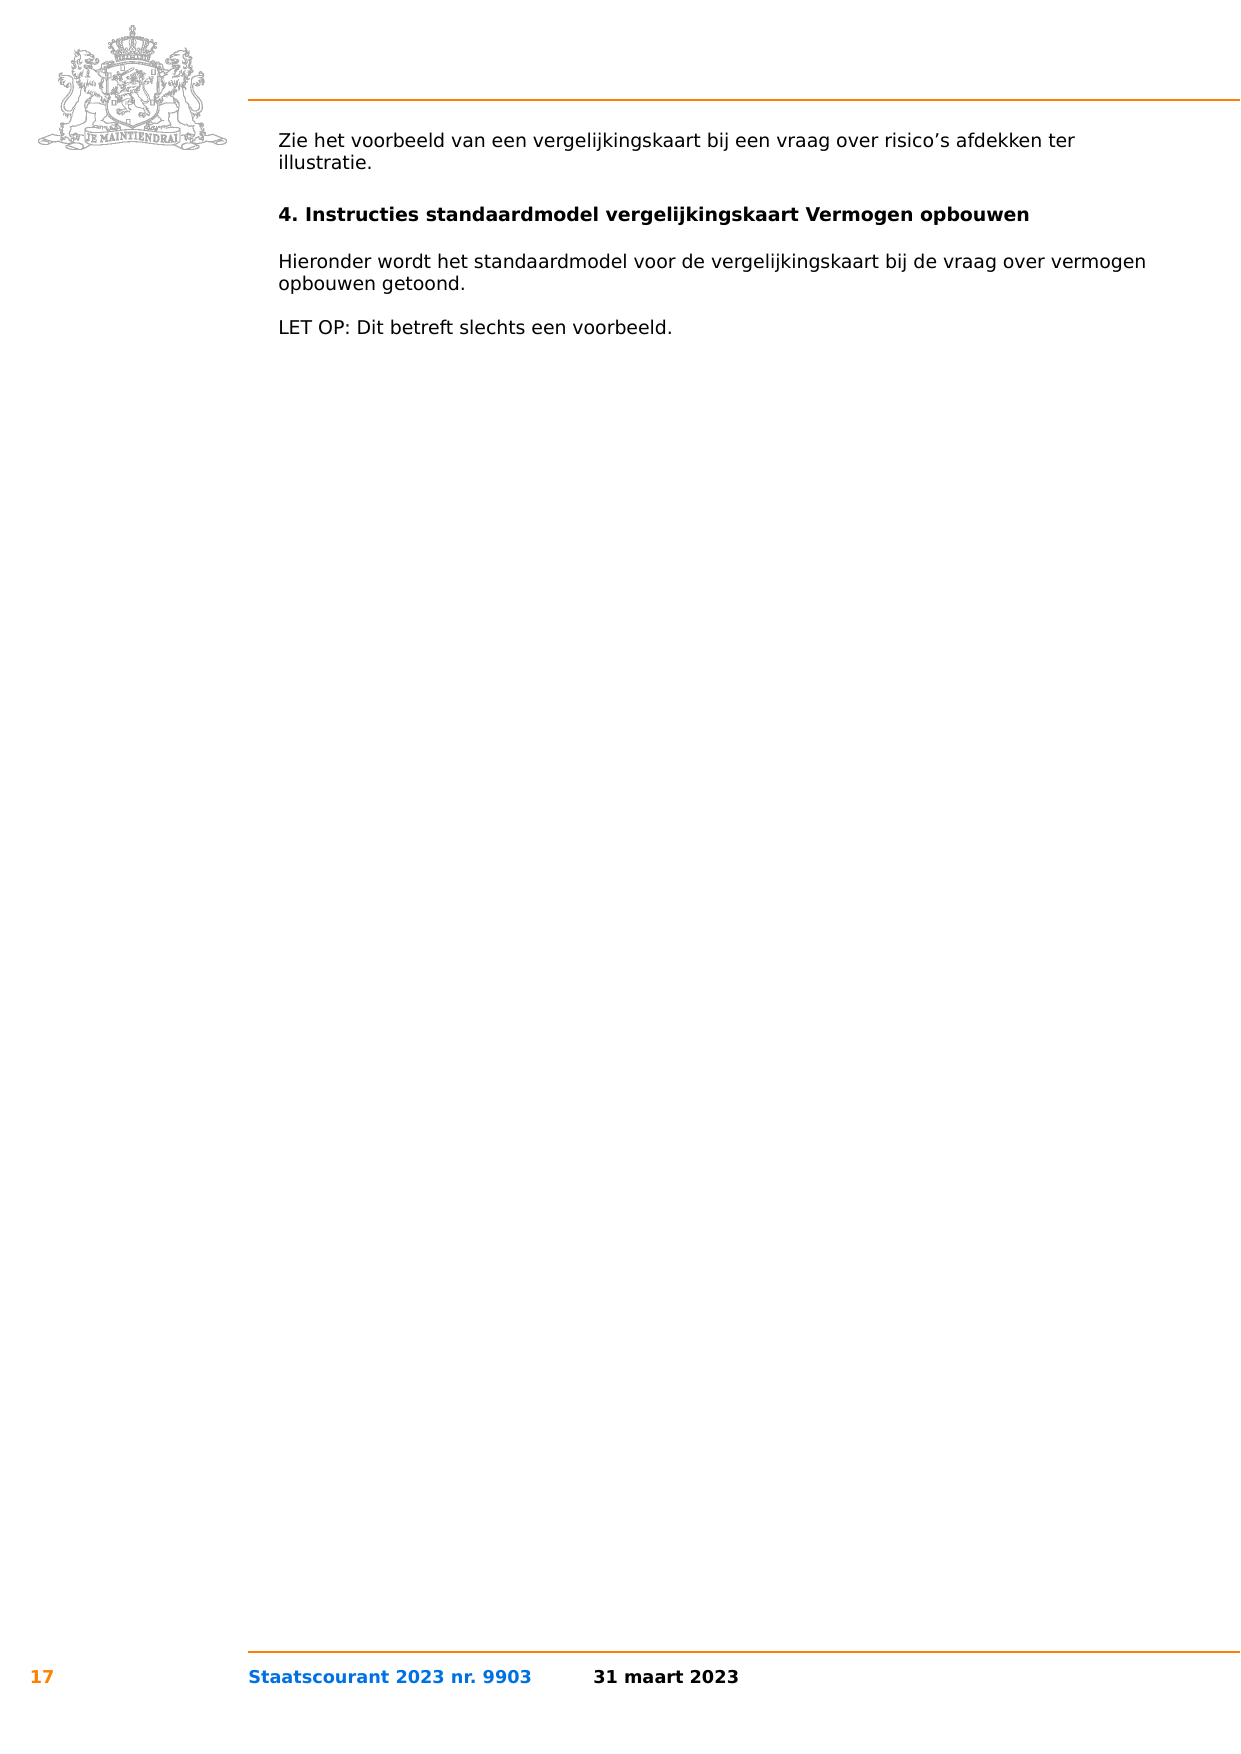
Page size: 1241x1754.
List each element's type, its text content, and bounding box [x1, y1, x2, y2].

text Hieronder wordt het standaardmodel voor de vergelijkingskaart bij de vraag over vermogen opbouwen getoond. [278, 251, 1163, 295]
picture [38, 25, 227, 150]
text Zie het voorbeeld van een vergelijkingskaart bij een vraag over risico’s afdekken ter illustratie. [278, 130, 1163, 174]
subtitle 4. Instructies standaardmodel vergelijkingskaart Vermogen opbouwen [278, 204, 1163, 226]
text LET OP: Dit betreft slechts een voorbeeld. [278, 317, 1163, 339]
